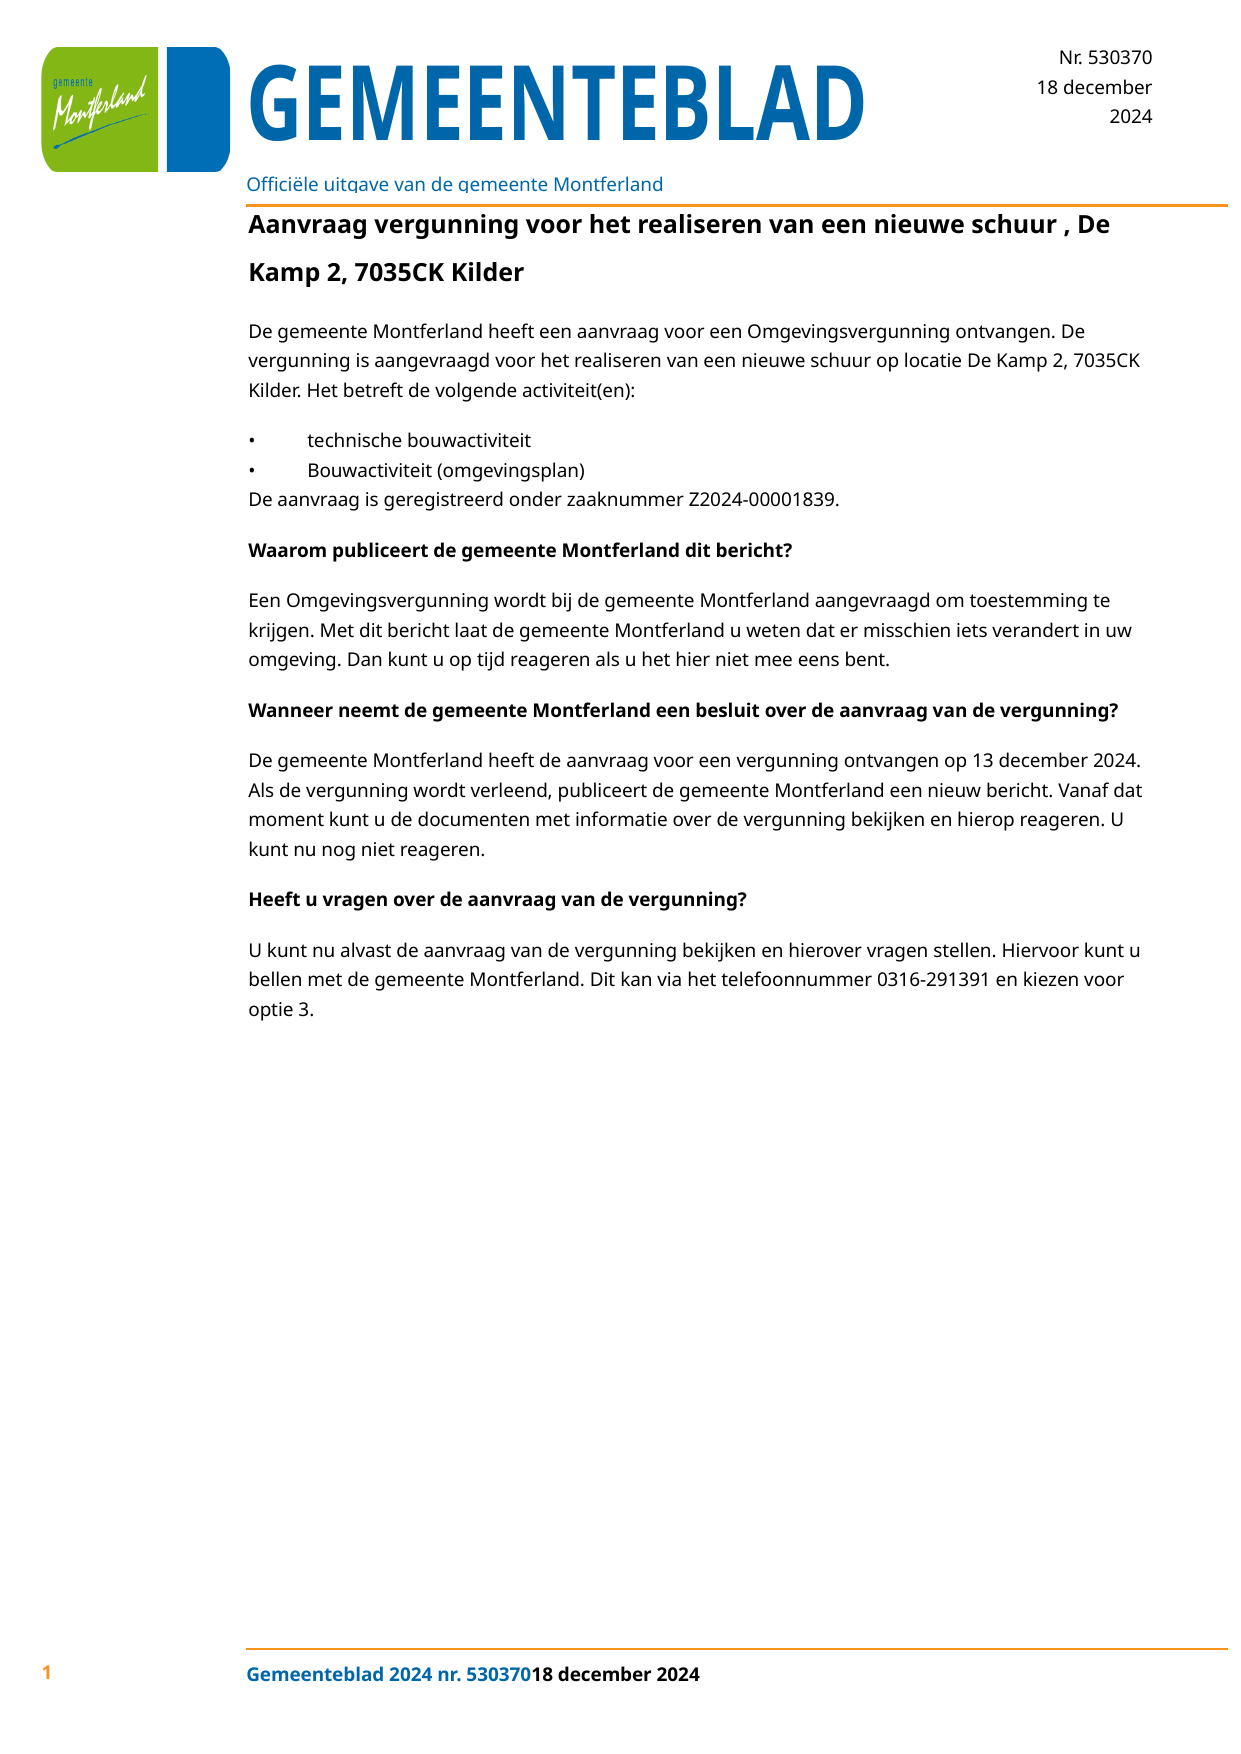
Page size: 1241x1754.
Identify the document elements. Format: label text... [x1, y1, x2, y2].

text Heeft u vragen over de aanvraag van de vergunning? [248, 887, 1152, 912]
text De gemeente Montferland heeft een aanvraag voor een Omgevingsvergunning ontvangen. De vergunning is aangevraagd voor het realiseren van een nieuwe schuur op locatie De Kamp 2, 7035CK Kilder. Het betreft de volgende activiteit(en): [248, 318, 1152, 403]
text Aanvraag vergunning voor het realiseren van een nieuwe schuur , De Kamp 2, 7035CK Kilder [248, 207, 1152, 288]
text Een Omgevingsvergunning wordt bij de gemeente Montferland aangevraagd om toestemming te krijgen. Met dit bericht laat de gemeente Montferland u weten dat er misschien iets verandert in uw omgeving. Dan kunt u op tijd reageren als u het hier niet mee eens bent. [248, 587, 1152, 672]
text Waarom publiceert de gemeente Montferland dit bericht? [248, 537, 1152, 563]
text Wanneer neemt de gemeente Montferland een besluit over de aanvraag van de vergunning? [248, 697, 1152, 723]
list technische bouwactiviteit [248, 427, 1152, 453]
list Bouwactiviteit (omgevingsplan) [248, 457, 1152, 483]
text De gemeente Montferland heeft de aanvraag voor een vergunning ontvangen op 13 december 2024. Als de vergunning wordt verleend, publiceert de gemeente Montferland een nieuw bericht. Vanaf dat moment kunt u de documenten met informatie over de vergunning bekijken en hierop reageren. U kunt nu nog niet reageren. [248, 747, 1152, 862]
text U kunt nu alvast de aanvraag van de vergunning bekijken en hierover vragen stellen. Hiervoor kunt u bellen met de gemeente Montferland. Dit kan via het telefoonnummer 0316-291391 en kiezen voor optie 3. [248, 937, 1152, 1022]
picture [41, 47, 231, 172]
text De aanvraag is geregistreerd onder zaaknummer Z2024-00001839. [248, 487, 1152, 512]
